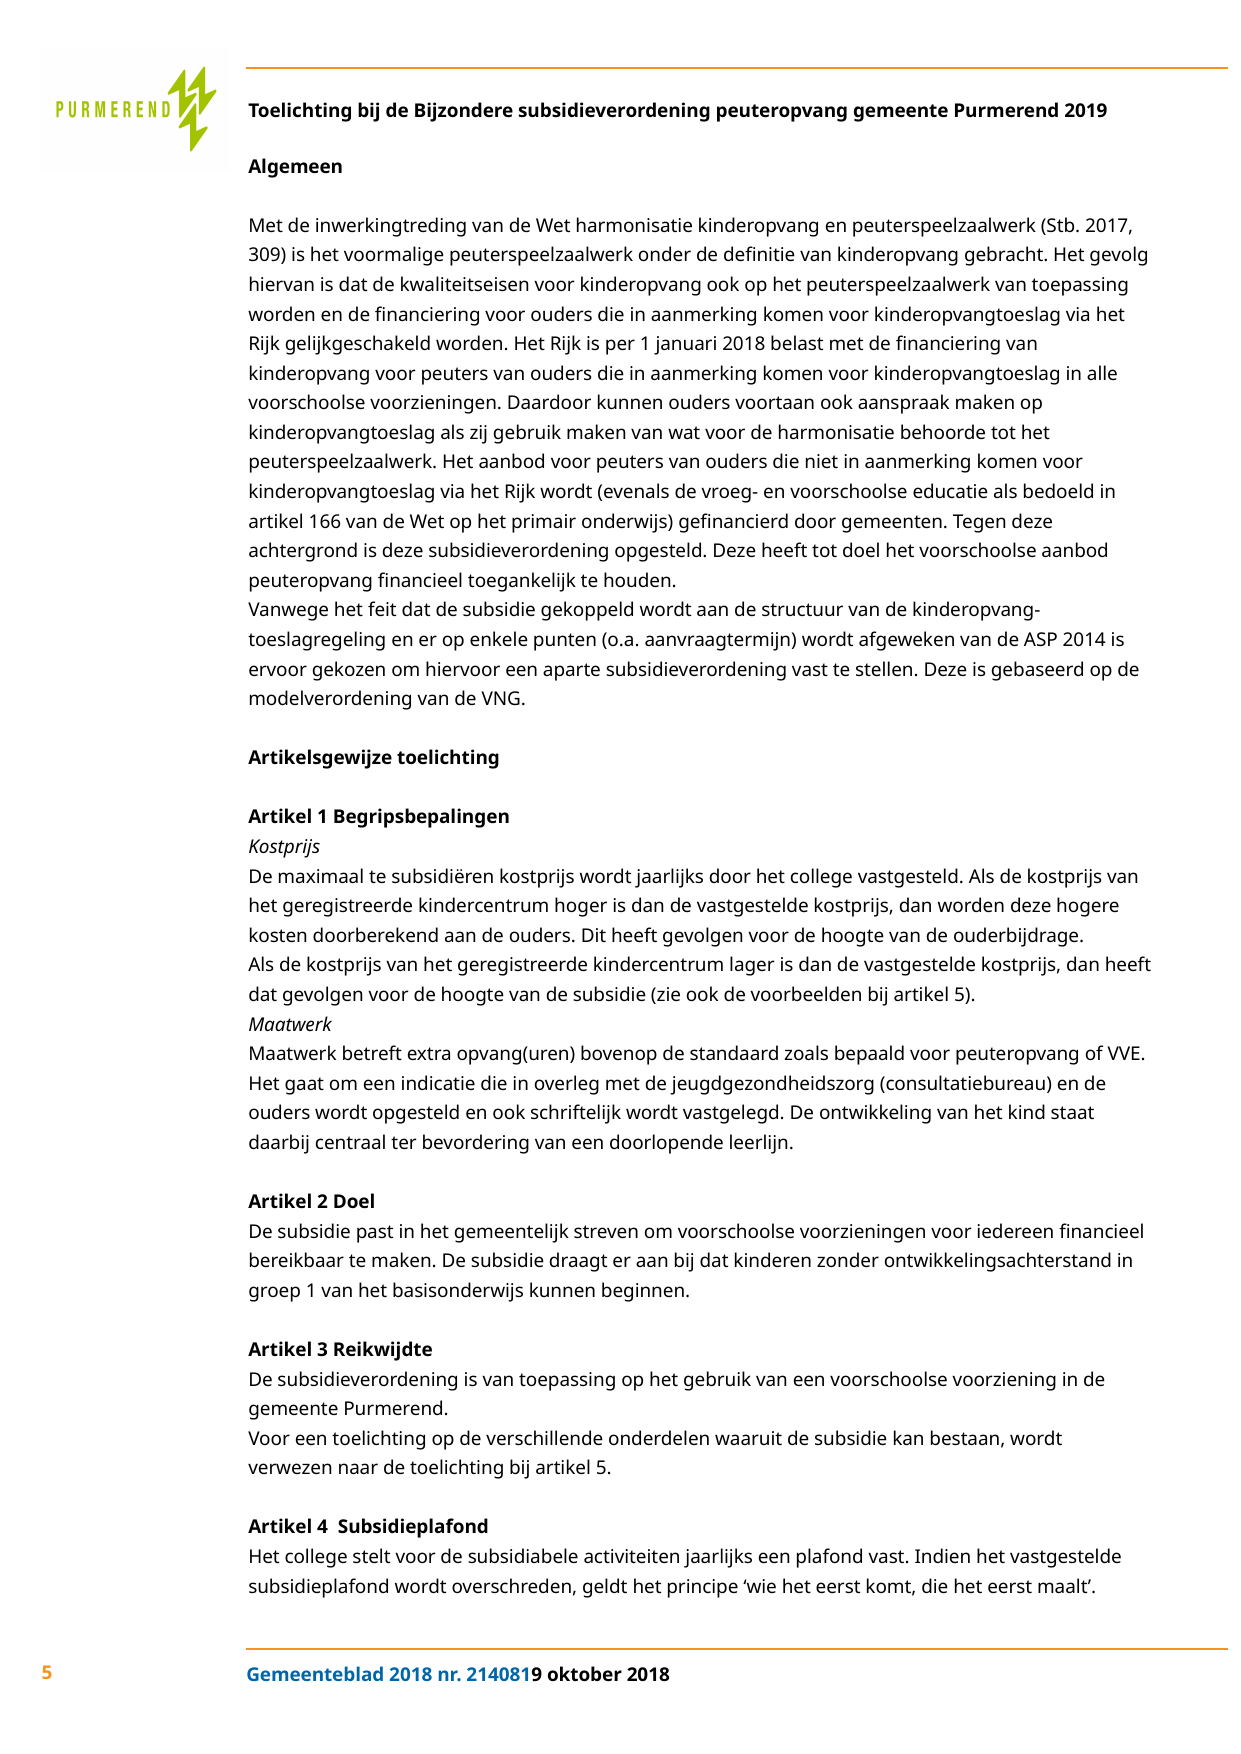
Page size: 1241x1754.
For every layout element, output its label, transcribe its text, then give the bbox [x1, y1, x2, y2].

text Artikelsgewijze toelichting [248, 744, 1152, 770]
text Artikel 1 Begripsbepalingen [248, 804, 1152, 829]
text De maximaal te subsidiëren kostprijs wordt jaarlijks door het college vastgesteld. Als de kostprijs van het geregistreerde kindercentrum hoger is dan de vastgestelde kostprijs, dan worden deze hogere kosten doorberekend aan de ouders. Dit heeft gevolgen voor de hoogte van de ouderbijdrage. [248, 863, 1152, 948]
picture [41, 47, 231, 172]
text Toelichting bij de Bijzondere subsidieverordening peuteropvang gemeente Purmerend 2019 [248, 95, 1152, 123]
text Voor een toelichting op de verschillende onderdelen waaruit de subsidie kan bestaan, wordt verwezen naar de toelichting bij artikel 5. [248, 1425, 1152, 1480]
text Met de inwerkingtreding van de Wet harmonisatie kinderopvang en peuterspeelzaalwerk (Stb. 2017, 309) is het voormalige peuterspeelzaalwerk onder de definitie van kinderopvang gebracht. Het gevolg hiervan is dat de kwaliteitseisen voor kinderopvang ook op het peuterspeelzaalwerk van toepassing worden en de financiering voor ouders die in aanmerking komen voor kinderopvangtoeslag via het Rijk gelijkgeschakeld worden. Het Rijk is per 1 januari 2018 belast met de financiering van kinderopvang voor peuters van ouders die in aanmerking komen voor kinderopvangtoeslag in alle voorschoolse voorzieningen. Daardoor kunnen ouders voortaan ook aanspraak maken op kinderopvangtoeslag als zij gebruik maken van wat voor de harmonisatie behoorde tot het peuterspeelzaalwerk. Het aanbod voor peuters van ouders die niet in aanmerking komen voor kinderopvangtoeslag via het Rijk wordt (evenals de vroeg- en voorschoolse educatie als bedoeld in artikel 166 van de Wet op het primair onderwijs) gefinancierd door gemeenten. Tegen deze achtergrond is deze subsidieverordening opgesteld. Deze heeft tot doel het voorschoolse aanbod peuteropvang financieel toegankelijk te houden. [248, 212, 1152, 593]
text Kostprijs [248, 833, 1152, 859]
text Artikel 4 Subsidieplafond [248, 1514, 1152, 1539]
text Artikel 3 Reikwijdte [248, 1336, 1152, 1362]
text Artikel 2 Doel [248, 1188, 1152, 1214]
text Algemeen [248, 153, 1152, 179]
text De subsidieverordening is van toepassing op het gebruik van een voorschoolse voorziening in de gemeente Purmerend. [248, 1366, 1152, 1421]
text Als de kostprijs van het geregistreerde kindercentrum lager is dan de vastgestelde kostprijs, dan heeft dat gevolgen voor de hoogte van de subsidie (zie ook de voorbeelden bij artikel 5). [248, 952, 1152, 1007]
text Maatwerk betreft extra opvang(uren) bovenop de standaard zoals bepaald voor peuteropvang of VVE. Het gaat om een indicatie die in overleg met de jeugdgezondheidszorg (consultatiebureau) en de ouders wordt opgesteld en ook schriftelijk wordt vastgelegd. De ontwikkeling van het kind staat daarbij centraal ter bevordering van een doorlopende leerlijn. [248, 1040, 1152, 1155]
text Het college stelt voor de subsidiabele activiteiten jaarlijks een plafond vast. Indien het vastgestelde subsidieplafond wordt overschreden, geldt het principe ‘wie het eerst komt, die het eerst maalt’. [248, 1543, 1152, 1599]
text De subsidie past in het gemeentelijk streven om voorschoolse voorzieningen voor iedereen financieel bereikbaar te maken. De subsidie draagt er aan bij dat kinderen zonder ontwikkelingsachterstand in groep 1 van het basisonderwijs kunnen beginnen. [248, 1218, 1152, 1303]
text Maatwerk [248, 1011, 1152, 1037]
text Vanwege het feit dat de subsidie gekoppeld wordt aan de structuur van de kinderopvang-toeslagregeling en er op enkele punten (o.a. aanvraagtermijn) wordt afgeweken van de ASP 2014 is ervoor gekozen om hiervoor een aparte subsidieverordening vast te stellen. Deze is gebaseerd op de modelverordening van de VNG. [248, 597, 1152, 711]
